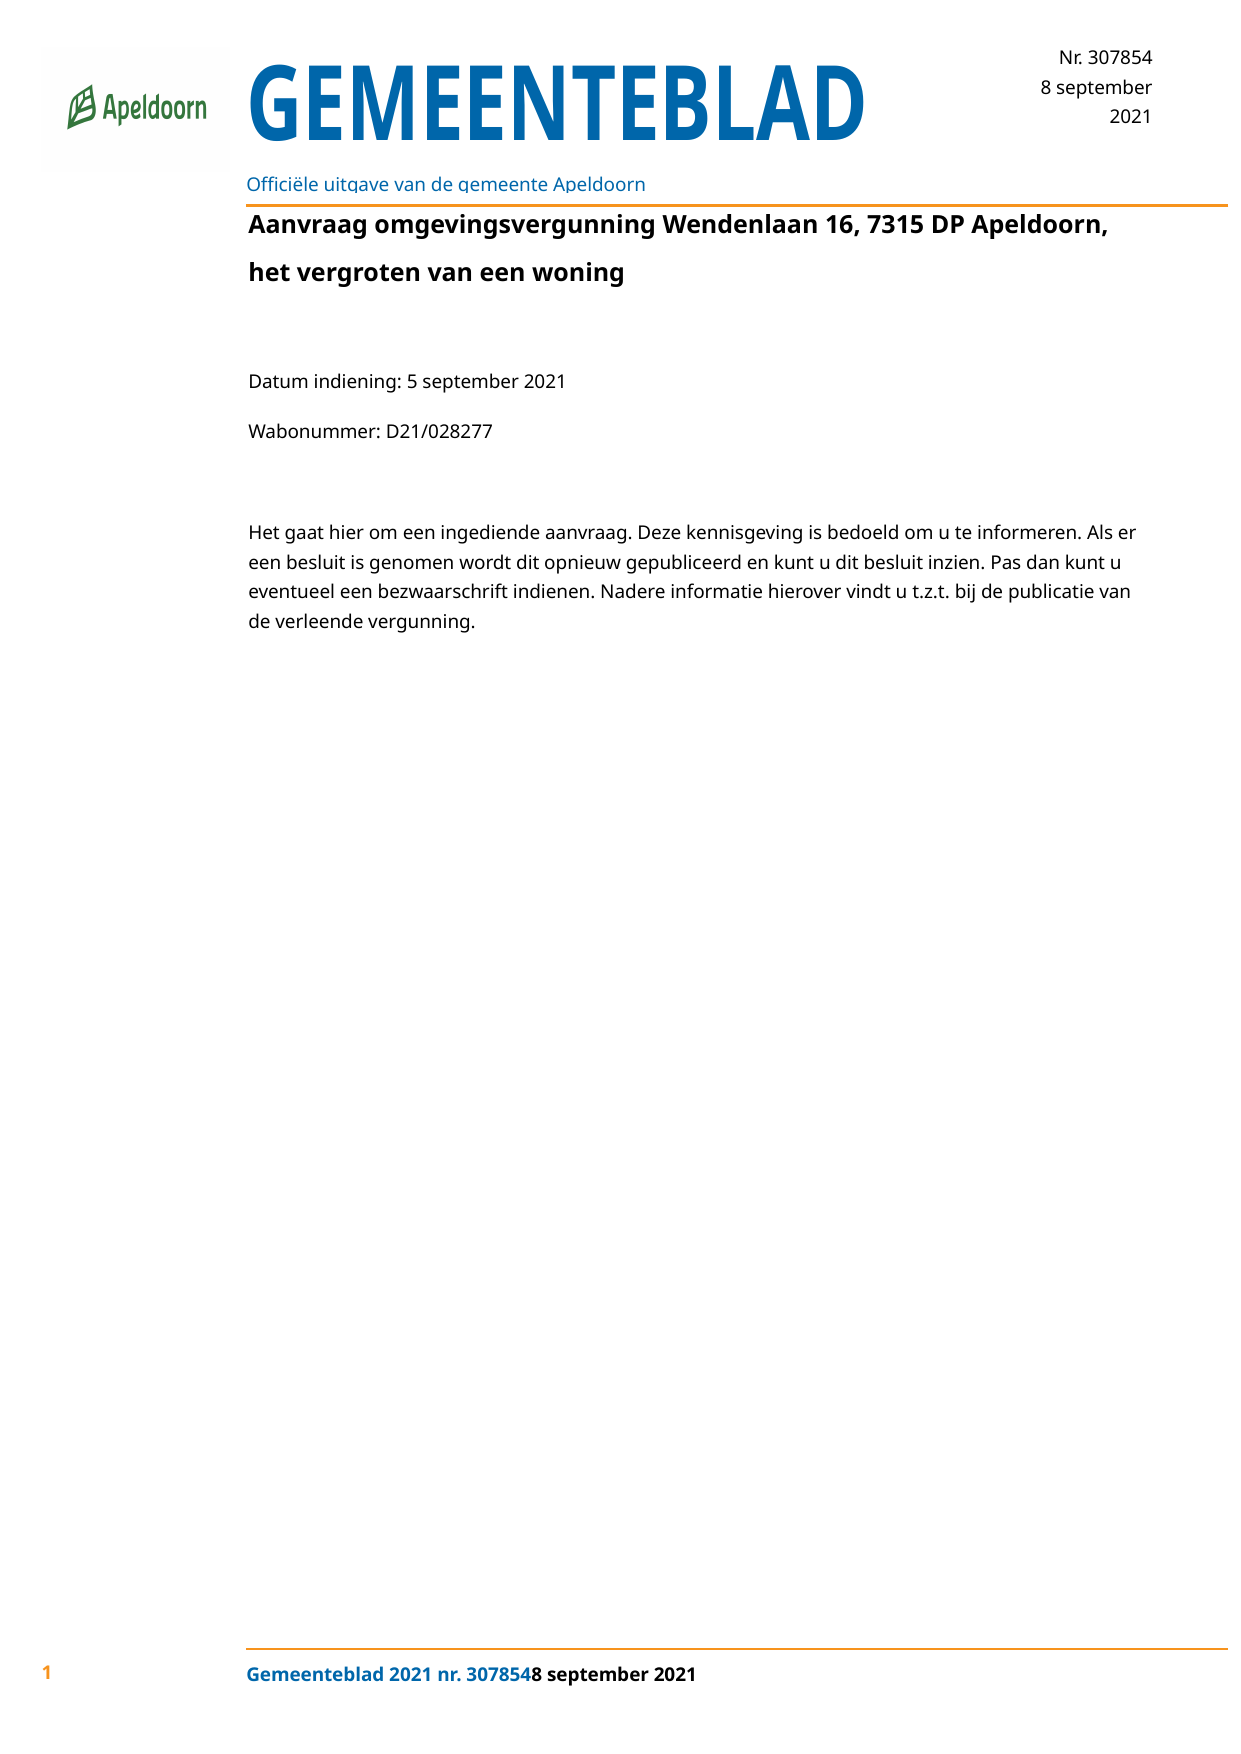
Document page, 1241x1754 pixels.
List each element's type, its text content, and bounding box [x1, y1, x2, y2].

text Het gaat hier om een ingediende aanvraag. Deze kennisgeving is bedoeld om u te informeren. Als er een besluit is genomen wordt dit opnieuw gepubliceerd en kunt u dit besluit inzien. Pas dan kunt u eventueel een bezwaarschrift indienen. Nadere informatie hierover vindt u t.z.t. bij de publicatie van de verleende vergunning. [248, 519, 1152, 634]
text Aanvraag omgevingsvergunning Wendenlaan 16, 7315 DP Apeldoorn, het vergroten van een woning [248, 207, 1152, 288]
picture [41, 47, 231, 172]
text Datum indiening: 5 september 2021 [248, 368, 1152, 394]
text Wabonummer: D21/028277 [248, 419, 1152, 444]
